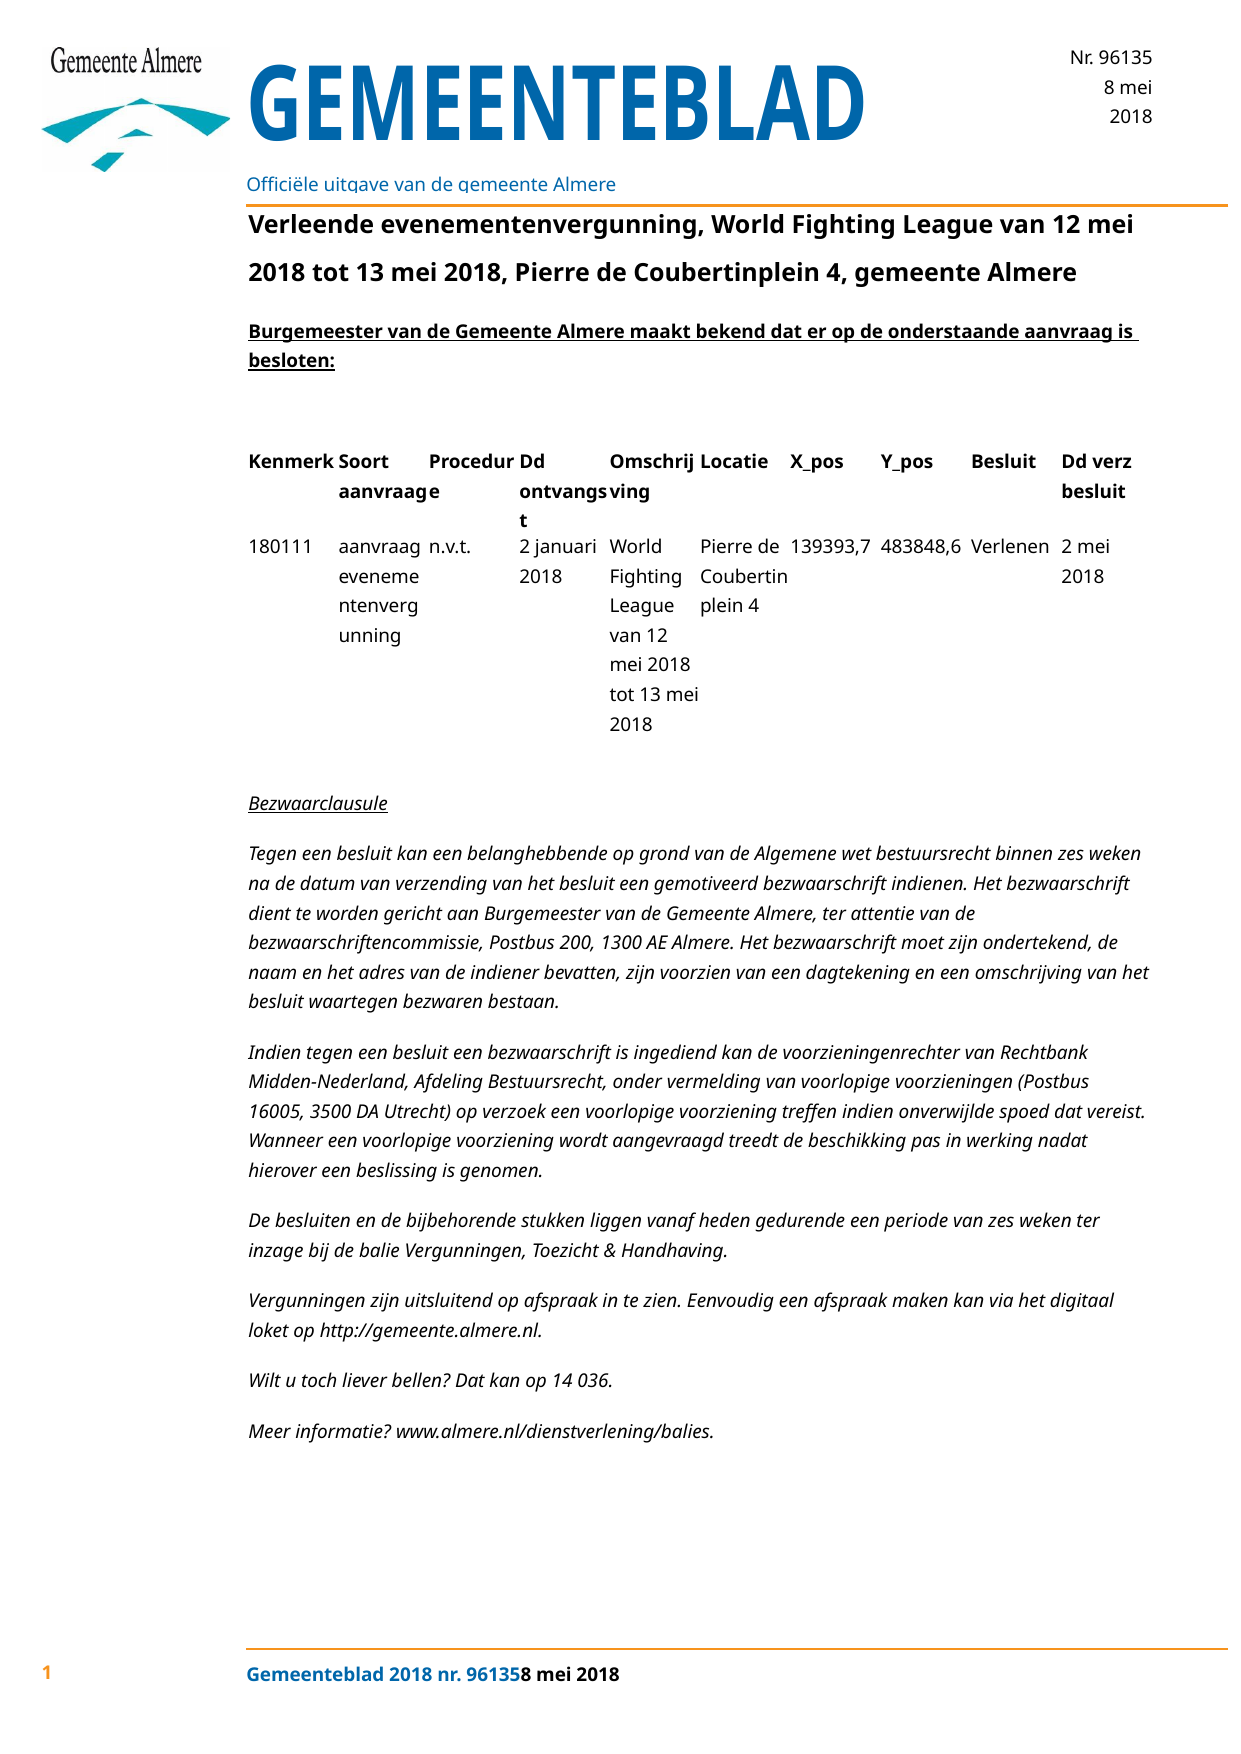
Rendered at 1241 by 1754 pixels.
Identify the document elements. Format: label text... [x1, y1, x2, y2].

table_cell 483848,6 [881, 533, 971, 737]
text Burgemeester van de Gemeente Almere maakt bekend dat er op de onderstaande aanvraag is besloten: [248, 318, 1152, 373]
table_header Procedure [429, 449, 519, 533]
table_cell 180111 [248, 533, 338, 737]
table_header Omschrijving [609, 449, 700, 533]
text Indien tegen een besluit een bezwaarschrift is ingediend kan de voorzieningenrechter van Rechtbank Midden-Nederland, Afdeling Bestuursrecht, onder vermelding van voorlopige voorzieningen (Postbus 16005, 3500 DA Utrecht) op verzoek een voorlopige voorziening treffen indien onverwijlde spoed dat vereist. Wanneer een voorlopige voorziening wordt aangevraagd treedt de beschikking pas in werking nadat hierover een beslissing is genomen. [248, 1039, 1152, 1183]
table_header Dd verz besluit [1061, 449, 1152, 533]
table_header Besluit [971, 449, 1061, 533]
table_header Locatie [700, 449, 790, 533]
table_cell n.v.t. [429, 533, 519, 737]
table_cell Pierre de Coubertinplein 4 [700, 533, 790, 737]
table_cell 2 mei 2018 [1061, 533, 1152, 737]
table_cell 139393,7 [790, 533, 881, 737]
text Meer informatie? www.almere.nl/dienstverlening/balies. [248, 1418, 1152, 1444]
table_cell 2 januari 2018 [519, 533, 609, 737]
table_header Dd ontvangst [519, 449, 609, 533]
text Wilt u toch liever bellen? Dat kan op 14 036. [248, 1368, 1152, 1393]
table_header X_pos [790, 449, 881, 533]
text Verleende evenementenvergunning, World Fighting League van 12 mei 2018 tot 13 mei 2018, Pierre de Coubertinplein 4, gemeente Almere [248, 207, 1152, 288]
picture [41, 47, 231, 172]
table_cell Verlenen [971, 533, 1061, 737]
table_header Y_pos [881, 449, 971, 533]
table_header Soort aanvraag [338, 449, 429, 533]
table_cell World Fighting League van 12 mei 2018 tot 13 mei 2018 [609, 533, 700, 737]
text Tegen een besluit kan een belanghebbende op grond van de Algemene wet bestuursrecht binnen zes weken na de datum van verzending van het besluit een gemotiveerd bezwaarschrift indienen. Het bezwaarschrift dient te worden gericht aan Burgemeester van de Gemeente Almere, ter attentie van de bezwaarschriftencommissie, Postbus 200, 1300 AE Almere. Het bezwaarschrift moet zijn ondertekend, de naam en het adres van de indiener bevatten, zijn voorzien van een dagtekening en een omschrijving van het besluit waartegen bezwaren bestaan. [248, 841, 1152, 1014]
table_cell aanvraag evenementenvergunning [338, 533, 429, 737]
table_header Kenmerk [248, 449, 338, 533]
text Vergunningen zijn uitsluitend op afspraak in te zien. Eenvoudig een afspraak maken kan via het digitaal loket op http://gemeente.almere.nl. [248, 1288, 1152, 1343]
text Bezwaarclausule [248, 790, 1152, 816]
text De besluiten en de bijbehorende stukken liggen vanaf heden gedurende een periode van zes weken ter inzage bij de balie Vergunningen, Toezicht & Handhaving. [248, 1208, 1152, 1263]
